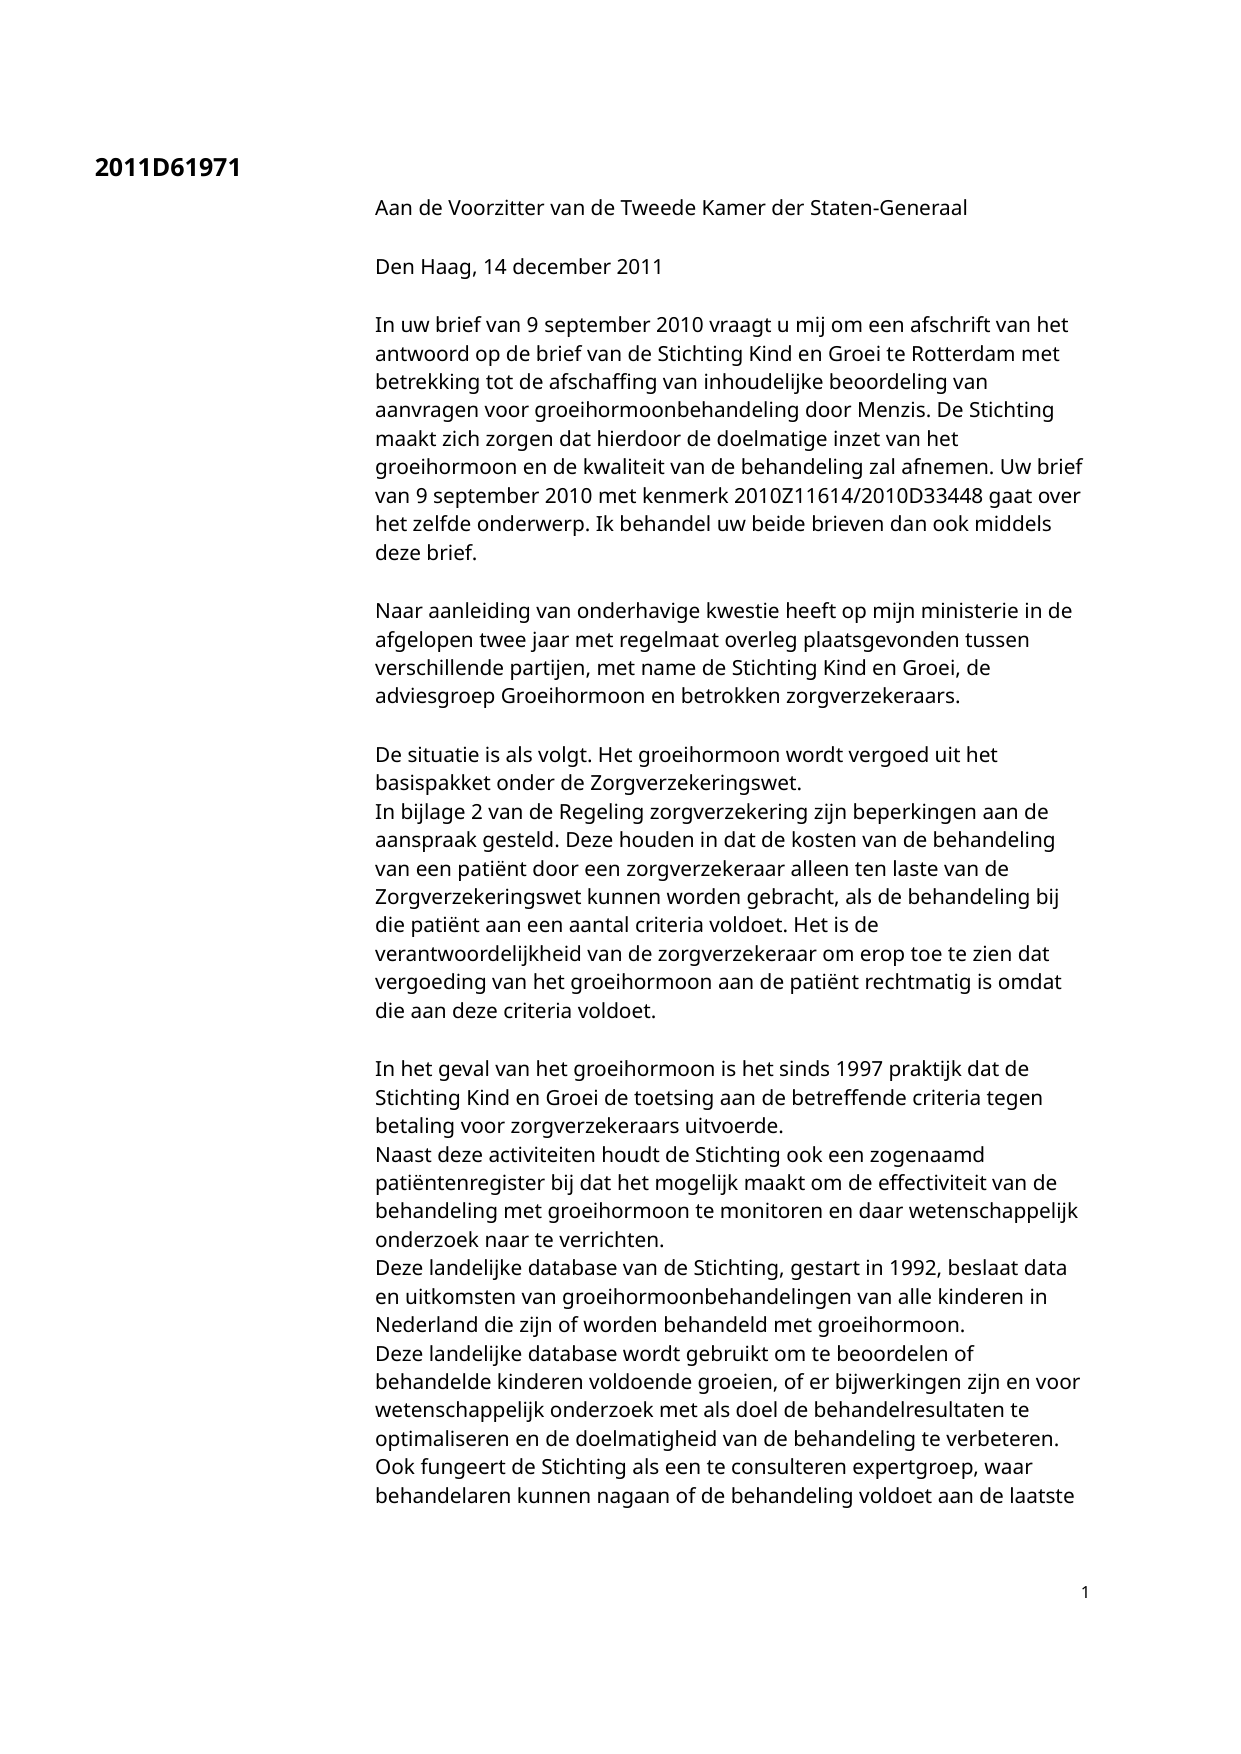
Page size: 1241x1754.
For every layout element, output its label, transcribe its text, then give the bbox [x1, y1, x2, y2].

text Den Haag, 14 december 2011 [375, 252, 1090, 280]
text Deze landelijke database wordt gebruikt om te beoordelen of behandelde kinderen voldoende groeien, of er bijwerkingen zijn en voor wetenschappelijk onderzoek met als doel de behandelresultaten te optimaliseren en de doelmatigheid van de behandeling te verbeteren. [375, 1339, 1090, 1452]
text Naar aanleiding van onderhavige kwestie heeft op mijn ministerie in de afgelopen twee jaar met regelmaat overleg plaatsgevonden tussen verschillende partijen, met name de Stichting Kind en Groei, de adviesgroep Groeihormoon en betrokken zorgverzekeraars. [375, 596, 1090, 710]
text In het geval van het groeihormoon is het sinds 1997 praktijk dat de Stichting Kind en Groei de toetsing aan de betreffende criteria tegen betaling voor zorgverzekeraars uitvoerde. [375, 1054, 1090, 1140]
text Naast deze activiteiten houdt de Stichting ook een zogenaamd patiëntenregister bij dat het mogelijk maakt om de effectiviteit van de behandeling met groeihormoon te monitoren en daar wetenschappelijk onderzoek naar te verrichten. [375, 1140, 1090, 1253]
text Aan de Voorzitter van de Tweede Kamer der Staten-Generaal [375, 193, 1090, 222]
text Deze landelijke database van de Stichting, gestart in 1992, beslaat data en uitkomsten van groeihormoonbehandelingen van alle kinderen in Nederland die zijn of worden behandeld met groeihormoon. [375, 1253, 1090, 1339]
text De situatie is als volgt. Het groeihormoon wordt vergoed uit het basispakket onder de Zorgverzekeringswet. [375, 740, 1090, 797]
text 2011D61971 [94, 150, 328, 184]
text In bijlage 2 van de Regeling zorgverzekering zijn beperkingen aan de aanspraak gesteld. Deze houden in dat de kosten van de behandeling van een patiënt door een zorgverzekeraar alleen ten laste van de Zorgverzekeringswet kunnen worden gebracht, als de behandeling bij die patiënt aan een aantal criteria voldoet. Het is de verantwoordelijkheid van de zorgverzekeraar om erop toe te zien dat vergoeding van het groeihormoon aan de patiënt rechtmatig is omdat die aan deze criteria voldoet. [375, 797, 1090, 1024]
text Ook fungeert de Stichting als een te consulteren expertgroep, waar behandelaren kunnen nagaan of de behandeling voldoet aan de laatste [375, 1452, 1090, 1509]
text In uw brief van 9 september 2010 vraagt u mij om een afschrift van het antwoord op de brief van de Stichting Kind en Groei te Rotterdam met betrekking tot de afschaffing van inhoudelijke beoordeling van aanvragen voor groeihormoonbehandeling door Menzis. De Stichting maakt zich zorgen dat hierdoor de doelmatige inzet van het groeihormoon en de kwaliteit van de behandeling zal afnemen. Uw brief van 9 september 2010 met kenmerk 2010Z11614/2010D33448 gaat over het zelfde onderwerp. Ik behandel uw beide brieven dan ook middels deze brief. [375, 310, 1090, 566]
